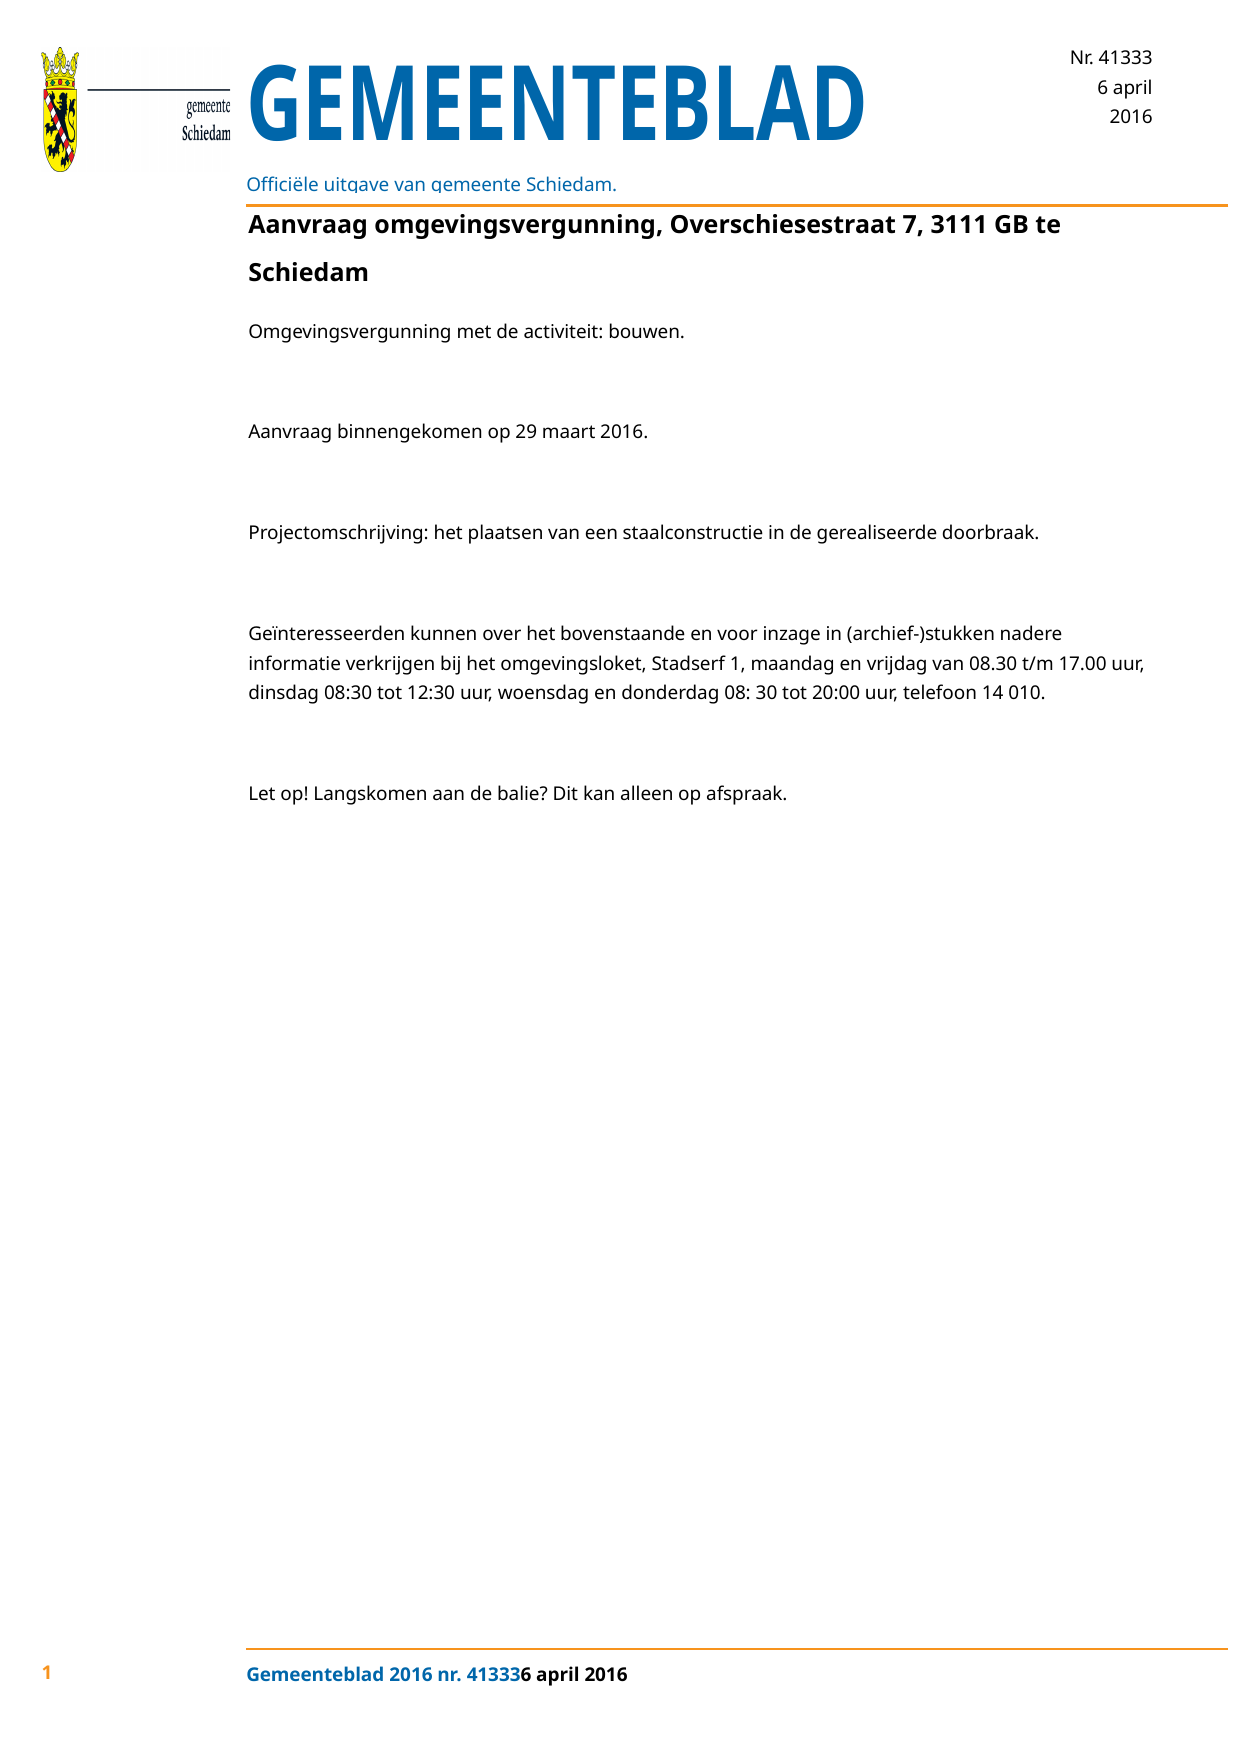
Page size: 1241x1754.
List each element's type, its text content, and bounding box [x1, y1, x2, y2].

picture [41, 47, 231, 172]
text Aanvraag binnengekomen op 29 maart 2016. [248, 419, 1152, 444]
text Aanvraag omgevingsvergunning, Overschiesestraat 7, 3111 GB te Schiedam [248, 207, 1152, 288]
text Projectomschrijving: het plaatsen van een staalconstructie in de gerealiseerde doorbraak. [248, 519, 1152, 545]
text Let op! Langskomen aan de balie? Dit kan alleen op afspraak. [248, 780, 1152, 806]
text Omgevingsvergunning met de activiteit: bouwen. [248, 318, 1152, 344]
text Geïnteresseerden kunnen over het bovenstaande en voor inzage in (archief-)stukken nadere informatie verkrijgen bij het omgevingsloket, Stadserf 1, maandag en vrijdag van 08.30 t/m 17.00 uur, dinsdag 08:30 tot 12:30 uur, woensdag en donderdag 08: 30 tot 20:00 uur, telefoon 14 010. [248, 620, 1152, 705]
